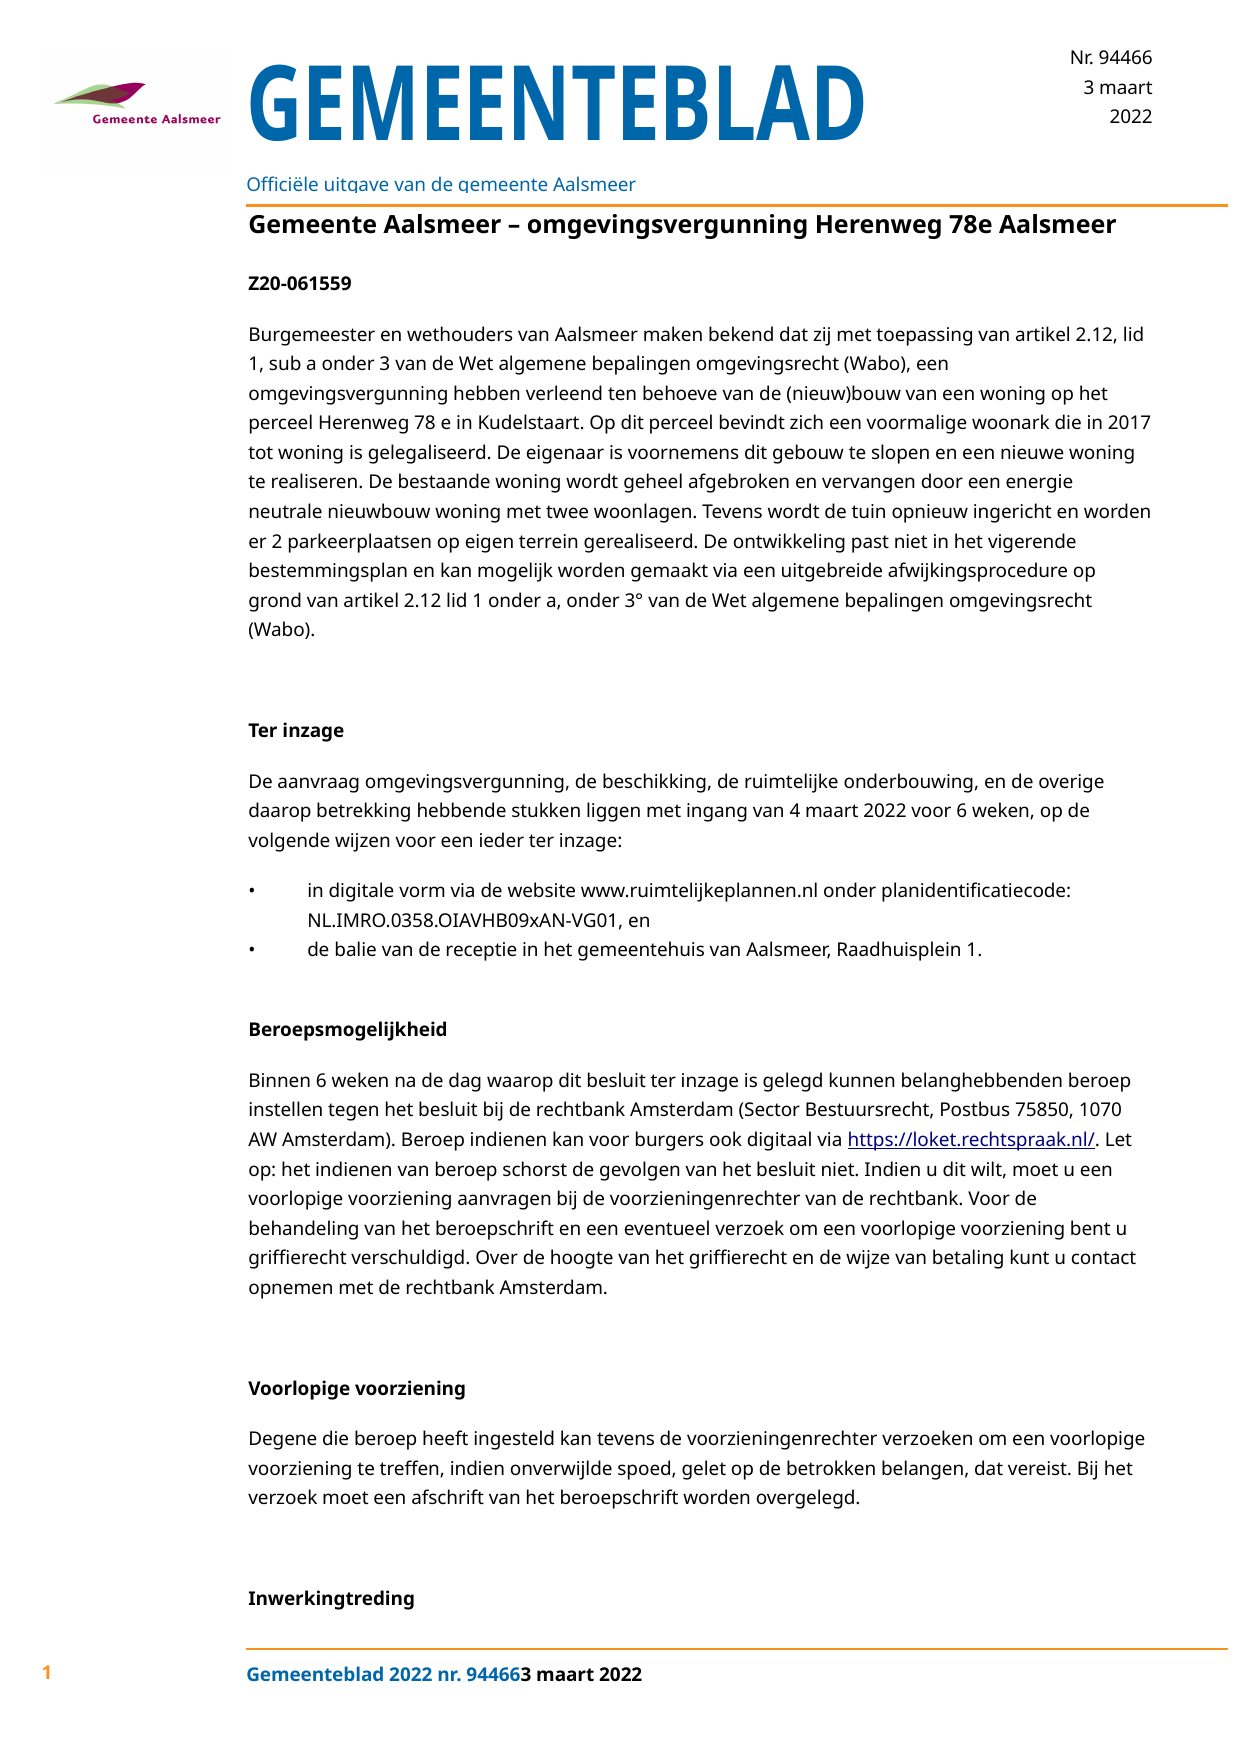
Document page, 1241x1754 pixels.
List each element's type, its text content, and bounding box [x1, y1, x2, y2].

text Burgemeester en wethouders van Aalsmeer maken bekend dat zij met toepassing van artikel 2.12, lid 1, sub a onder 3 van de Wet algemene bepalingen omgevingsrecht (Wabo), een omgevingsvergunning hebben verleend ten behoeve van de (nieuw)bouw van een woning op het perceel Herenweg 78 e in Kudelstaart. Op dit perceel bevindt zich een voormalige woonark die in 2017 tot woning is gelegaliseerd. De eigenaar is voornemens dit gebouw te slopen en een nieuwe woning te realiseren. De bestaande woning wordt geheel afgebroken en vervangen door een energie neutrale nieuwbouw woning met twee woonlagen. Tevens wordt de tuin opnieuw ingericht en worden er 2 parkeerplaatsen op eigen terrein gerealiseerd. De ontwikkeling past niet in het vigerende bestemmingsplan en kan mogelijk worden gemaakt via een uitgebreide afwijkingsprocedure op grond van artikel 2.12 lid 1 onder a, onder 3° van de Wet algemene bepalingen omgevingsrecht (Wabo). [248, 321, 1152, 642]
text Inwerkingtreding [248, 1585, 1152, 1611]
text Degene die beroep heeft ingesteld kan tevens de voorzieningenrechter verzoeken om een voorlopige voorziening te treffen, indien onverwijlde spoed, gelet op de betrokken belangen, dat vereist. Bij het verzoek moet een afschrift van het beroepschrift worden overgelegd. [248, 1425, 1152, 1510]
text Binnen 6 weken na de dag waarop dit besluit ter inzage is gelegd kunnen belanghebbenden beroep instellen tegen het besluit bij de rechtbank Amsterdam (Sector Bestuursrecht, Postbus 75850, 1070 AW Amsterdam). Beroep indienen kan voor burgers ook digitaal via https://loket.rechtspraak.nl/. Let op: het indienen van beroep schorst de gevolgen van het besluit niet. Indien u dit wilt, moet u een voorlopige voorziening aanvragen bij de voorzieningenrechter van de rechtbank. Voor de behandeling van het beroepschrift en een eventueel verzoek om een voorlopige voorziening bent u griffierecht verschuldigd. Over de hoogte van het griffierecht en de wijze van betaling kunt u contact opnemen met de rechtbank Amsterdam. [248, 1067, 1152, 1300]
picture [41, 47, 231, 172]
text Ter inzage [248, 717, 1152, 743]
list de balie van de receptie in het gemeentehuis van Aalsmeer, Raadhuisplein 1. [248, 937, 1152, 962]
text De aanvraag omgevingsvergunning, de beschikking, de ruimtelijke onderbouwing, en de overige daarop betrekking hebbende stukken liggen met ingang van 4 maart 2022 voor 6 weken, op de volgende wijzen voor een ieder ter inzage: [248, 768, 1152, 853]
text Beroepsmogelijkheid [248, 1017, 1152, 1042]
text Gemeente Aalsmeer – omgevingsvergunning Herenweg 78e Aalsmeer [248, 207, 1152, 241]
list in digitale vorm via de website www.ruimtelijkeplannen.nl onder planidentificatiecode: NL.IMRO.0358.OIAVHB09xAN-VG01, en [248, 877, 1152, 933]
text Voorlopige voorziening [248, 1375, 1152, 1401]
text Z20-061559 [248, 270, 1152, 296]
